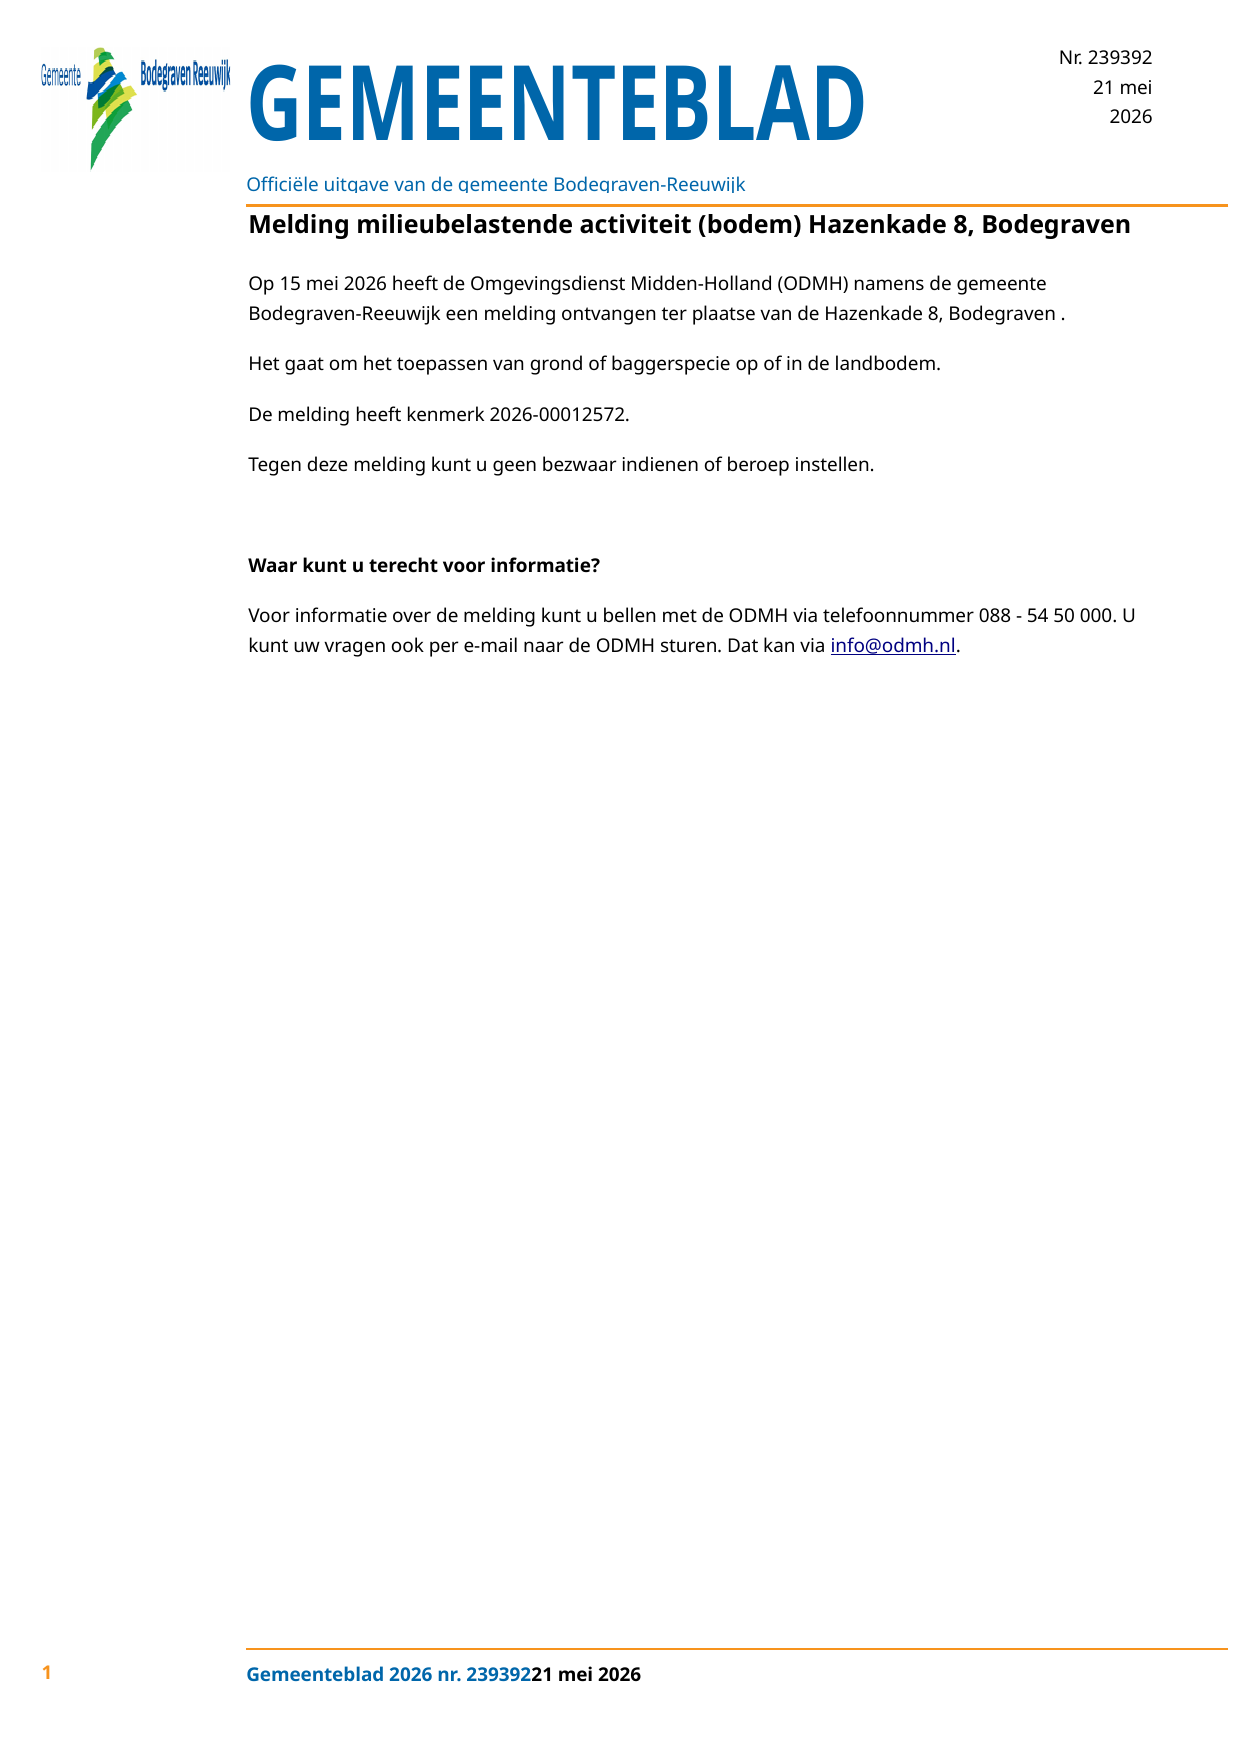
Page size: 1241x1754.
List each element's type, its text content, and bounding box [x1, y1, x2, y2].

text Het gaat om het toepassen van grond of baggerspecie op of in de landbodem. [248, 350, 1152, 376]
text De melding heeft kenmerk 2026-00012572. [248, 401, 1152, 426]
text Waar kunt u terecht voor informatie? [248, 552, 1152, 578]
picture [41, 47, 231, 172]
text Tegen deze melding kunt u geen bezwaar indienen of beroep instellen. [248, 451, 1152, 477]
text Melding milieubelastende activiteit (bodem) Hazenkade 8, Bodegraven [248, 207, 1152, 241]
text Voor informatie over de melding kunt u bellen met de ODMH via telefoonnummer 088 - 54 50 000. U kunt uw vragen ook per e-mail naar de ODMH sturen. Dat kan via info@odmh.nl. [248, 602, 1152, 658]
text Op 15 mei 2026 heeft de Omgevingsdienst Midden-Holland (ODMH) namens de gemeente Bodegraven-Reeuwijk een melding ontvangen ter plaatse van de Hazenkade 8, Bodegraven . [248, 270, 1152, 326]
